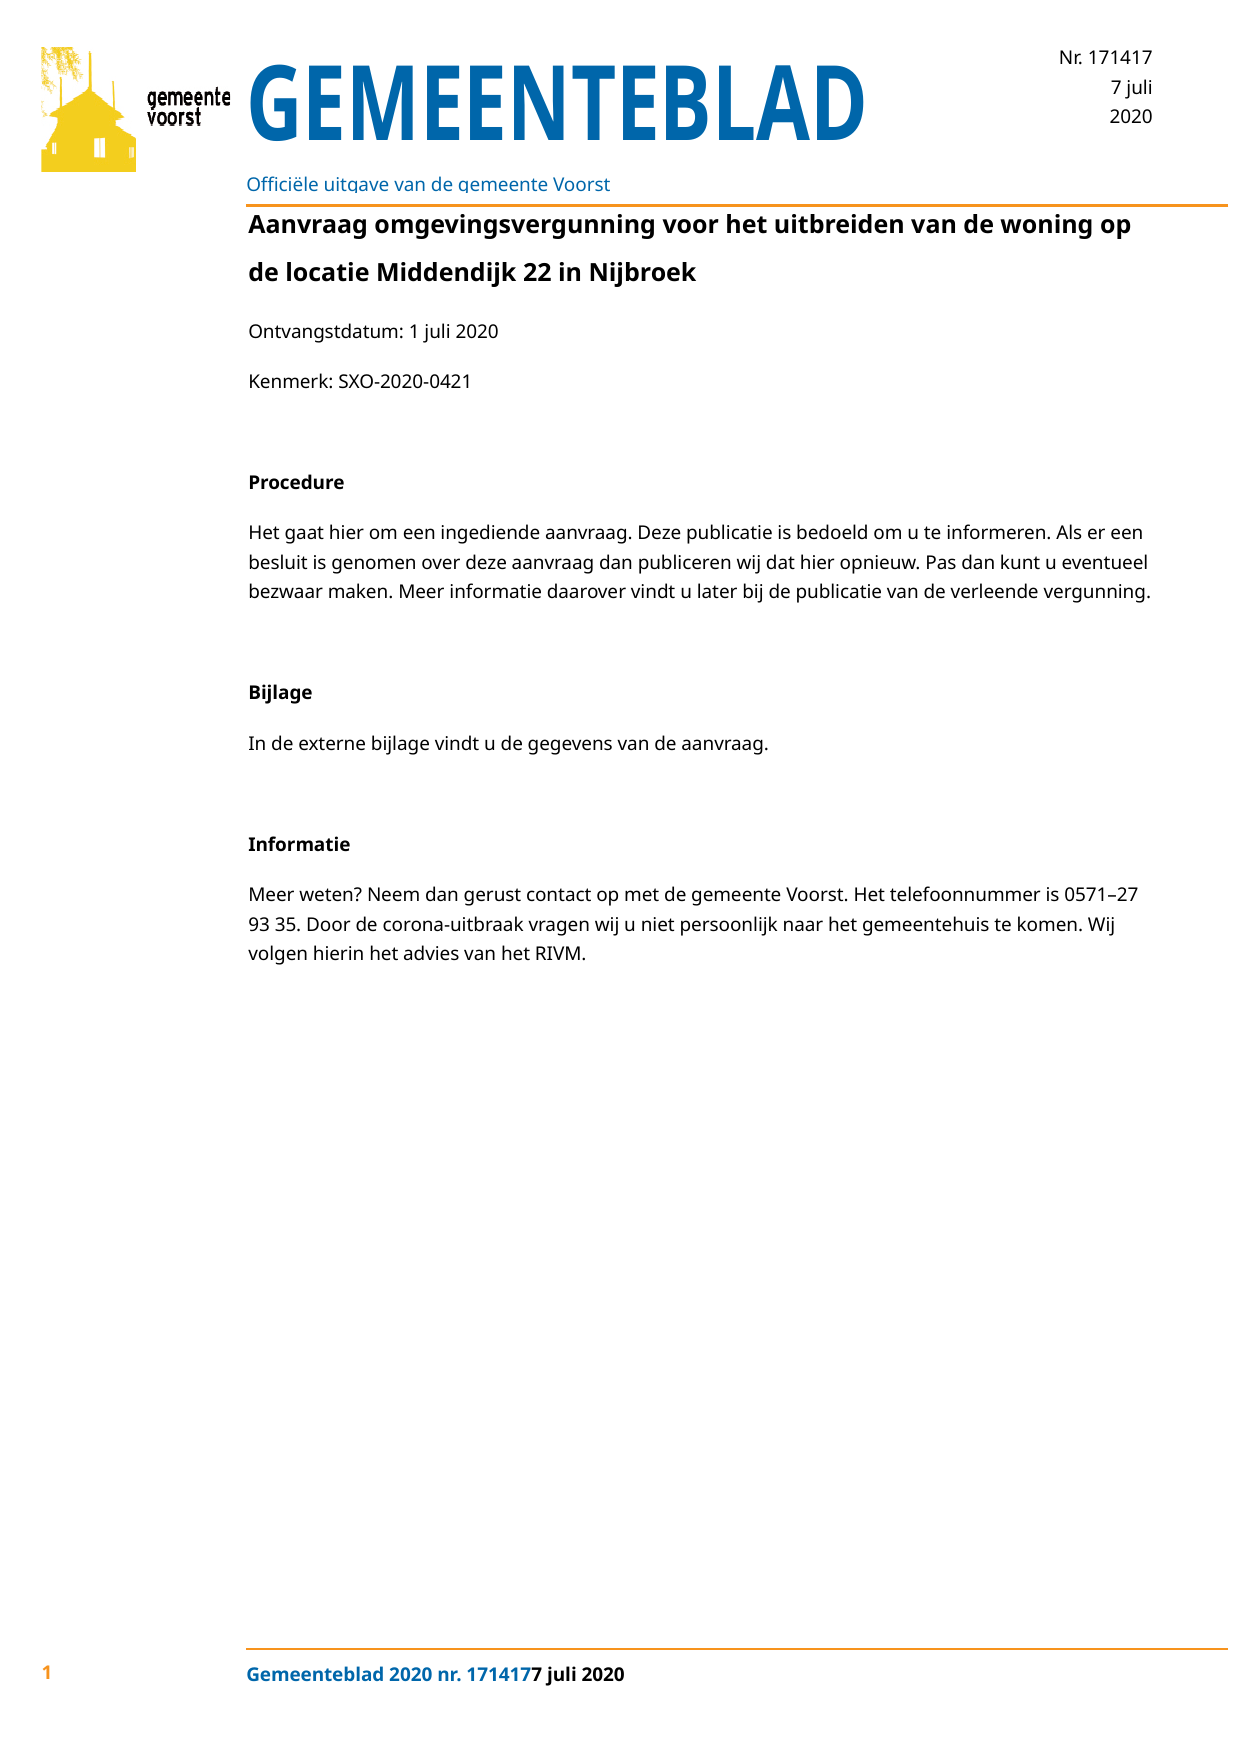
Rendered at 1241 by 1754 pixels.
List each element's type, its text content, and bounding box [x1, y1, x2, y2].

text In de externe bijlage vindt u de gegevens van de aanvraag. [248, 730, 1152, 756]
picture [41, 47, 231, 172]
text Ontvangstdatum: 1 juli 2020 [248, 318, 1152, 344]
text Meer weten? Neem dan gerust contact op met de gemeente Voorst. Het telefoonnummer is 0571–27 93 35. Door de corona-uitbraak vragen wij u niet persoonlijk naar het gemeentehuis te komen. Wij volgen hierin het advies van het RIVM. [248, 881, 1152, 966]
text Kenmerk: SXO-2020-0421 [248, 368, 1152, 394]
text Informatie [248, 831, 1152, 857]
text Het gaat hier om een ingediende aanvraag. Deze publicatie is bedoeld om u te informeren. Als er een besluit is genomen over deze aanvraag dan publiceren wij dat hier opnieuw. Pas dan kunt u eventueel bezwaar maken. Meer informatie daarover vindt u later bij de publicatie van de verleende vergunning. [248, 519, 1152, 604]
text Procedure [248, 469, 1152, 495]
text Aanvraag omgevingsvergunning voor het uitbreiden van de woning op de locatie Middendijk 22 in Nijbroek [248, 207, 1152, 288]
text Bijlage [248, 679, 1152, 705]
